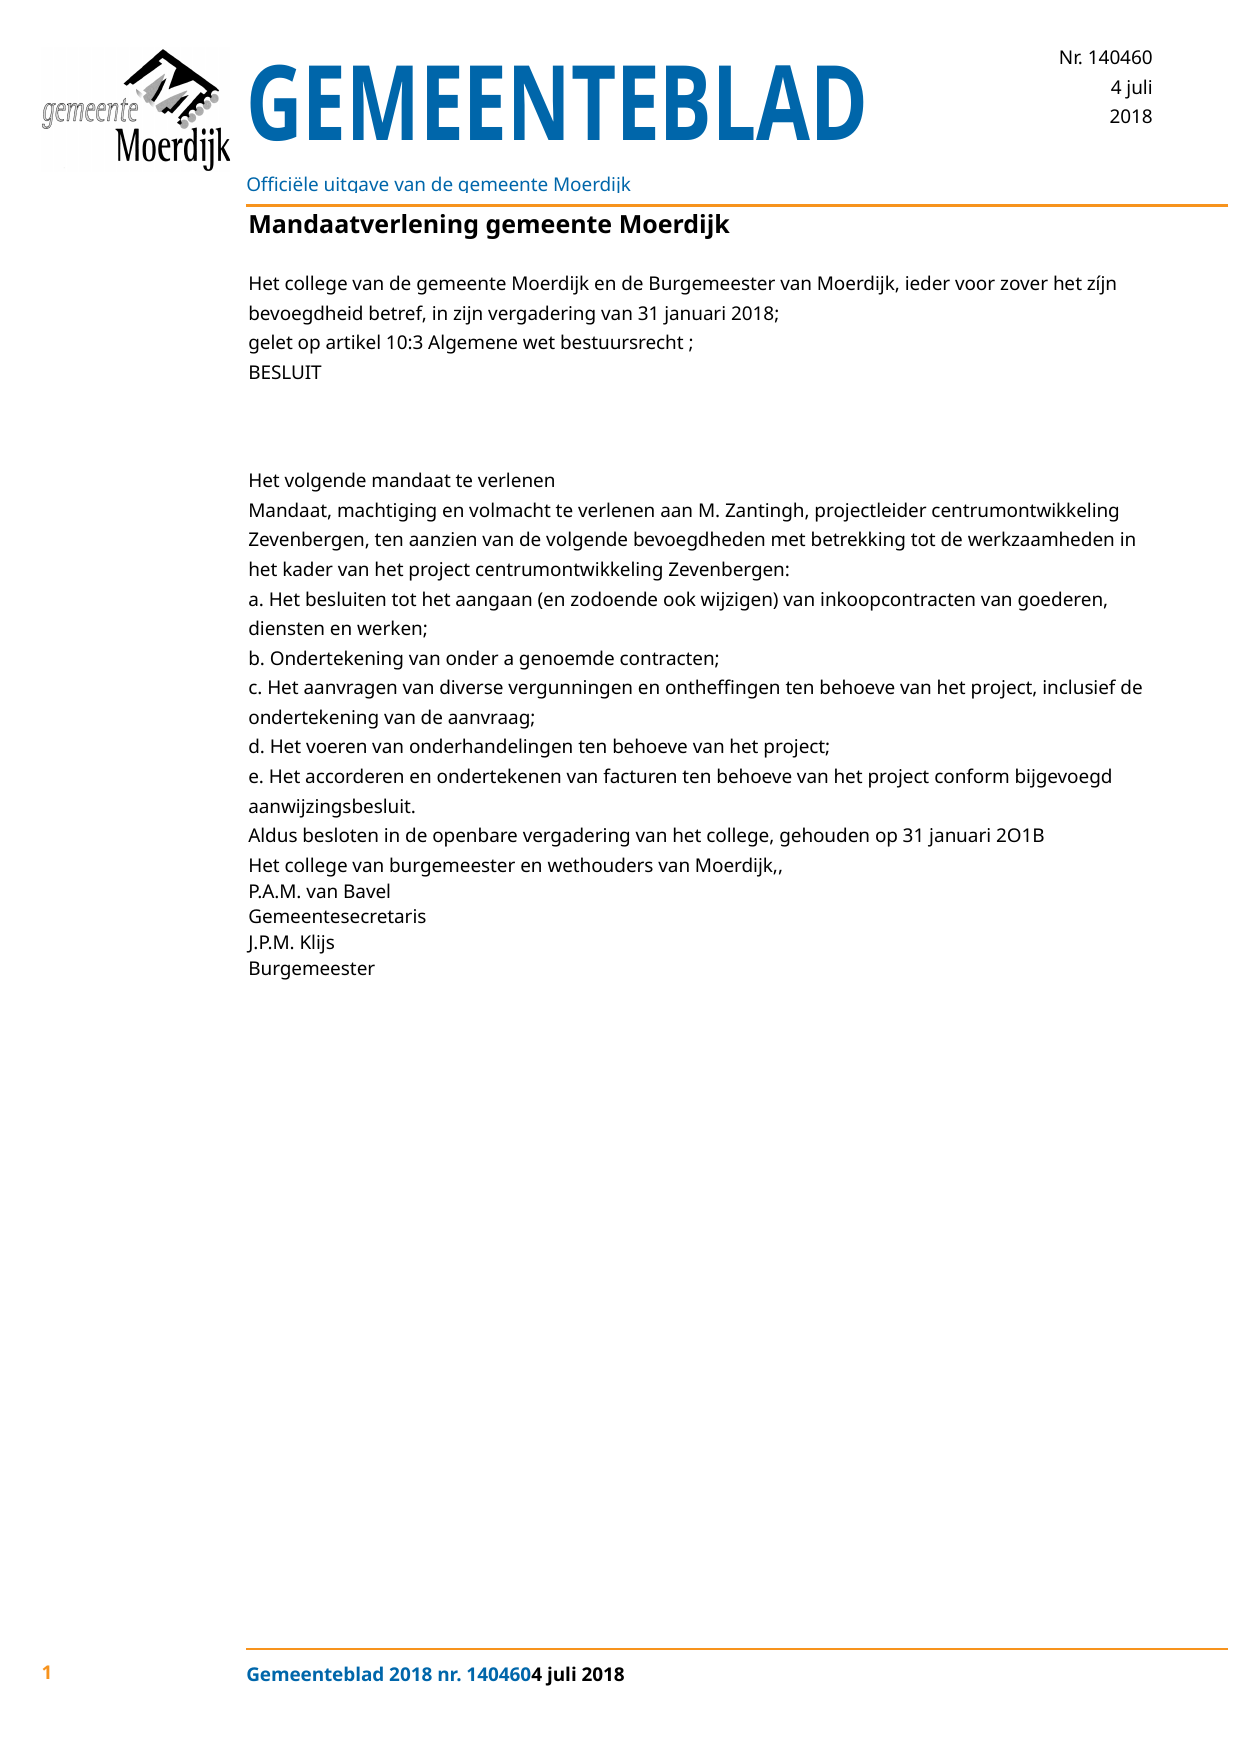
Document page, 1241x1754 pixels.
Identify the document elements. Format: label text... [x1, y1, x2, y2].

text Gemeentesecretaris [248, 903, 1152, 929]
text gelet op artikel 10:3 Algemene wet bestuursrecht ; [248, 329, 1152, 355]
text BESLUIT [248, 359, 1152, 385]
text e. Het accorderen en ondertekenen van facturen ten behoeve van het project conform bijgevoegd aanwijzingsbesluit. [248, 763, 1152, 819]
text Burgemeester [248, 955, 1152, 981]
text d. Het voeren van onderhandelingen ten behoeve van het project; [248, 734, 1152, 759]
text J.P.M. Klijs [248, 929, 1152, 955]
text Mandaatverlening gemeente Moerdijk [248, 207, 1152, 241]
text c. Het aanvragen van diverse vergunningen en ontheffingen ten behoeve van het project, inclusief de ondertekening van de aanvraag; [248, 674, 1152, 730]
text a. Het besluiten tot het aangaan (en zodoende ook wijzigen) van inkoopcontracten van goederen, diensten en werken; [248, 586, 1152, 641]
text b. Ondertekening van onder a genoemde contracten; [248, 645, 1152, 671]
text Het college van de gemeente Moerdijk en de Burgemeester van Moerdijk, ieder voor zover het zíjn bevoegdheid betref, in zijn vergadering van 31 januari 2018; [248, 270, 1152, 326]
text Mandaat, machtiging en volmacht te verlenen aan M. Zantingh, projectleider centrumontwikkeling Zevenbergen, ten aanzien van de volgende bevoegdheden met betrekking tot de werkzaamheden in het kader van het project centrumontwikkeling Zevenbergen: [248, 497, 1152, 582]
text Aldus besloten in de openbare vergadering van het college, gehouden op 31 januari 2O1B [248, 822, 1152, 848]
text Het college van burgemeester en wethouders van Moerdijk,, [248, 852, 1152, 878]
text P.A.M. van Bavel [248, 878, 1152, 903]
text Het volgende mandaat te verlenen [248, 467, 1152, 493]
picture [41, 47, 231, 172]
